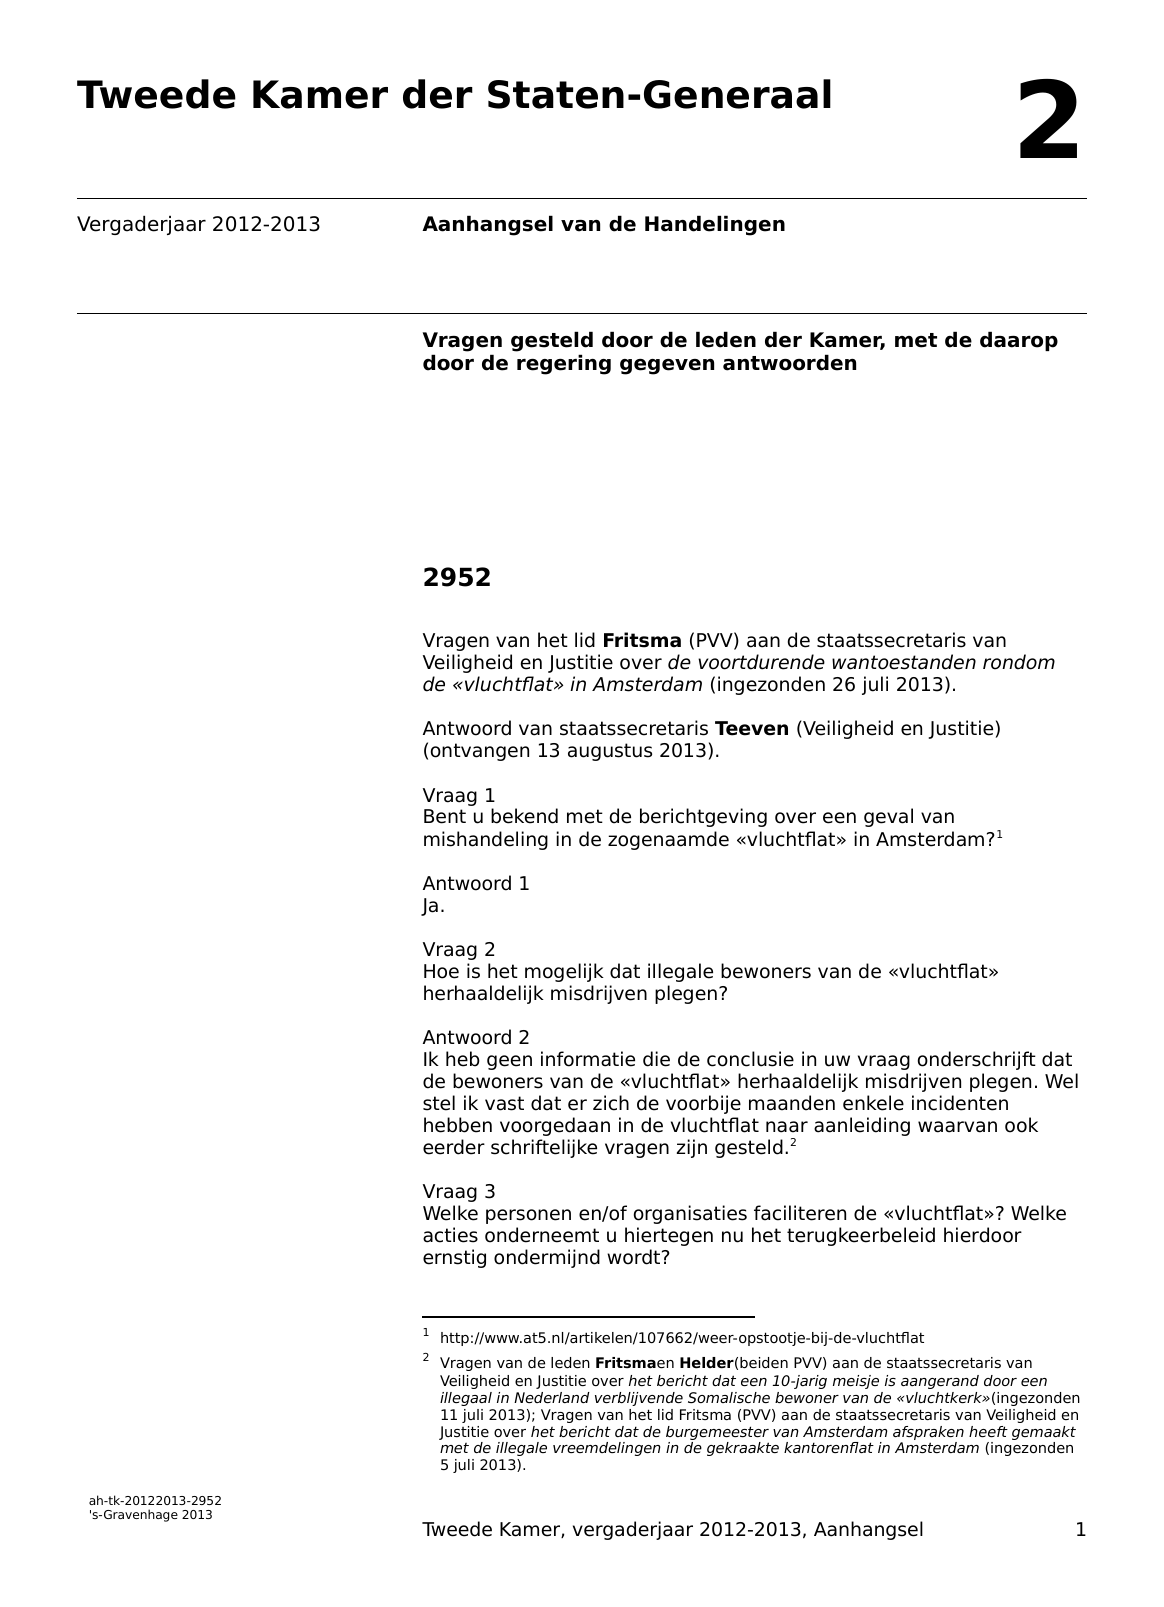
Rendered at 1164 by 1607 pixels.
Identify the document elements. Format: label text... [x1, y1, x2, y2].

table_cell Aanhangsel van de Handelingen [422, 199, 1087, 313]
table_cell Vergaderjaar 2012-2013 [77, 199, 422, 313]
text Vraag 1 [422, 784, 1087, 806]
text Antwoord 2 [422, 1027, 1087, 1049]
table_cell [77, 314, 422, 375]
text Antwoord van staatssecretaris Teeven (Veiligheid en Justitie) (ontvangen 13 augustus 2013). [422, 718, 1087, 762]
text Vraag 2 [422, 939, 1087, 961]
text Ja. [422, 894, 1087, 917]
text http://www.at5.nl/artikelen/107662/weer-opstootje-bij-de-vluchtflat [422, 1326, 1087, 1348]
text Ik heb geen informatie die de conclusie in uw vraag onderschrijft dat de bewoners van de «vluchtflat» herhaaldelijk misdrijven plegen. Wel stel ik vast dat er zich de voorbije maanden enkele incidenten hebben voorgedaan in de vluchtflat naar aanleiding waarvan ook eerder schriftelijke vragen zijn gesteld. [422, 1049, 1087, 1159]
text Welke personen en/of organisaties faciliteren de «vluchtflat»? Welke acties onderneemt u hiertegen nu het terugkeerbeleid hierdoor ernstig ondermijnd wordt? [422, 1203, 1087, 1269]
text 2952 [422, 563, 1087, 592]
text Vragen van de leden Fritsmaen Helder(beiden PVV) aan de staatssecretaris van Veiligheid en Justitie over het bericht dat een 10-jarig meisje is aangerand door een illegaal in Nederland verblijvende Somalische bewoner van de «vluchtkerk»(ingezonden 11 juli 2013); Vragen van het lid Fritsma (PVV) aan de staatssecretaris van Veiligheid en Justitie over het bericht dat de burgemeester van Amsterdam afspraken heeft gemaakt met de illegale vreemdelingen in de gekraakte kantorenflat in Amsterdam (ingezonden 5 juli 2013). [422, 1351, 1087, 1474]
text Vraag 3 [422, 1181, 1087, 1203]
table_cell Vragen gesteld door de leden der Kamer, met de daarop door de regering gegeven antwoorden [422, 314, 1087, 375]
text 's-Gravenhage 2013 [88, 1508, 323, 1522]
table_header Tweede Kamer der Staten-Generaal [77, 59, 886, 198]
text Antwoord 1 [422, 873, 1087, 894]
text Hoe is het mogelijk dat illegale bewoners van de «vluchtflat» herhaaldelijk misdrijven plegen? [422, 961, 1087, 1005]
text ah-tk-20122013-2952 [88, 1494, 323, 1508]
text Vragen van het lid Fritsma (PVV) aan de staatssecretaris van Veiligheid en Justitie over de voortdurende wantoestanden rondom de «vluchtflat» in Amsterdam (ingezonden 26 juli 2013). [422, 630, 1087, 696]
table_header 2 [886, 59, 1087, 198]
text Bent u bekend met de berichtgeving over een geval van mishandeling in de zogenaamde «vluchtflat» in Amsterdam? [422, 806, 1087, 850]
